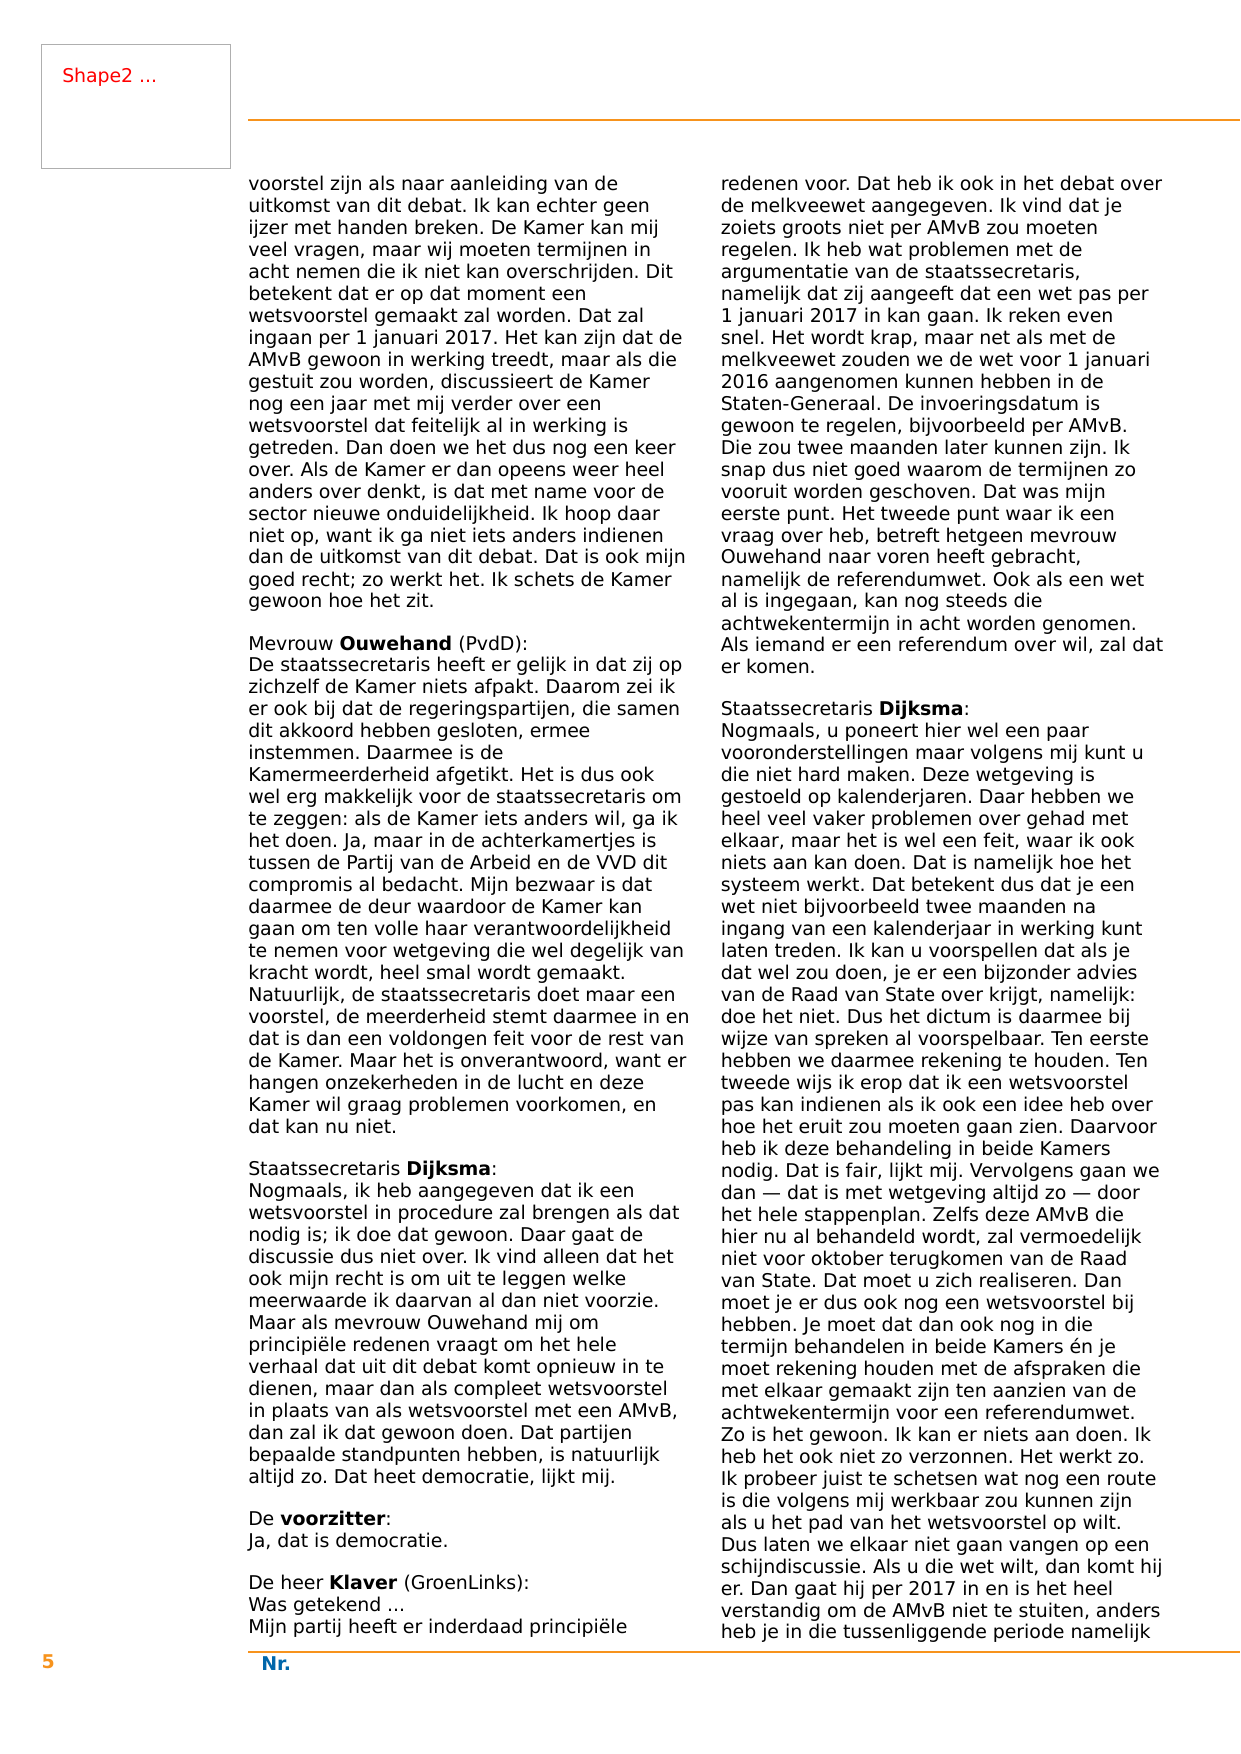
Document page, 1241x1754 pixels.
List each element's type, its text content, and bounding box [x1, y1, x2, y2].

text redenen voor. Dat heb ik ook in het debat over de melkveewet aangegeven. Ik vind dat je zoiets groots niet per AMvB zou moeten regelen. Ik heb wat problemen met de argumentatie van de staatssecretaris, namelijk dat zij aangeeft dat een wet pas per 1 januari 2017 in kan gaan. Ik reken even snel. Het wordt krap, maar net als met de melkveewet zouden we de wet voor 1 januari 2016 aangenomen kunnen hebben in de Staten-Generaal. De invoeringsdatum is gewoon te regelen, bijvoorbeeld per AMvB. Die zou twee maanden later kunnen zijn. Ik snap dus niet goed waarom de termijnen zo vooruit worden geschoven. Dat was mijn eerste punt. Het tweede punt waar ik een vraag over heb, betreft hetgeen mevrouw Ouwehand naar voren heeft gebracht, namelijk de referendumwet. Ook als een wet al is ingegaan, kan nog steeds die achtwekentermijn in acht worden genomen. Als iemand er een referendum over wil, zal dat er komen. [721, 173, 1163, 678]
text De voorzitter: [248, 1508, 691, 1529]
text Mevrouw Ouwehand (PvdD): [248, 632, 691, 654]
text Was getekend ... [248, 1593, 691, 1616]
text Nogmaals, ik heb aangegeven dat ik een wetsvoorstel in procedure zal brengen als dat nodig is; ik doe dat gewoon. Daar gaat de discussie dus niet over. Ik vind alleen dat het ook mijn recht is om uit te leggen welke meerwaarde ik daarvan al dan niet voorzie. Maar als mevrouw Ouwehand mij om principiële redenen vraagt om het hele verhaal dat uit dit debat komt opnieuw in te dienen, maar dan als compleet wetsvoorstel in plaats van als wetsvoorstel met een AMvB, dan zal ik dat gewoon doen. Dat partijen bepaalde standpunten hebben, is natuurlijk altijd zo. Dat heet democratie, lijkt mij. [248, 1180, 691, 1488]
text Nogmaals, u poneert hier wel een paar vooronderstellingen maar volgens mij kunt u die niet hard maken. Deze wetgeving is gestoeld op kalenderjaren. Daar hebben we heel veel vaker problemen over gehad met elkaar, maar het is wel een feit, waar ik ook niets aan kan doen. Dat is namelijk hoe het systeem werkt. Dat betekent dus dat je een wet niet bijvoorbeeld twee maanden na ingang van een kalenderjaar in werking kunt laten treden. Ik kan u voorspellen dat als je dat wel zou doen, je er een bijzonder advies van de Raad van State over krijgt, namelijk: doe het niet. Dus het dictum is daarmee bij wijze van spreken al voorspelbaar. Ten eerste hebben we daarmee rekening te houden. Ten tweede wijs ik erop dat ik een wetsvoorstel pas kan indienen als ik ook een idee heb over hoe het eruit zou moeten gaan zien. Daarvoor heb ik deze behandeling in beide Kamers nodig. Dat is fair, lijkt mij. Vervolgens gaan we dan — dat is met wetgeving altijd zo — door het hele stappenplan. Zelfs deze AMvB die hier nu al behandeld wordt, zal vermoedelijk niet voor oktober terugkomen van de Raad van State. Dat moet u zich realiseren. Dan moet je er dus ook nog een wetsvoorstel bij hebben. Je moet dat dan ook nog in die termijn behandelen in beide Kamers én je moet rekening houden met de afspraken die met elkaar gemaakt zijn ten aanzien van de achtwekentermijn voor een referendumwet. Zo is het gewoon. Ik kan er niets aan doen. Ik heb het ook niet zo verzonnen. Het werkt zo. Ik probeer juist te schetsen wat nog een route is die volgens mij werkbaar zou kunnen zijn als u het pad van het wetsvoorstel op wilt. Dus laten we elkaar niet gaan vangen op een schijndiscussie. Als u die wet wilt, dan komt hij er. Dan gaat hij per 2017 in en is het heel verstandig om de AMvB niet te stuiten, anders heb je in die tussenliggende periode namelijk [721, 720, 1163, 1643]
text De heer Klaver (GroenLinks): [248, 1572, 691, 1593]
text Staatssecretaris Dijksma: [248, 1158, 691, 1180]
text De staatssecretaris heeft er gelijk in dat zij op zichzelf de Kamer niets afpakt. Daarom zei ik er ook bij dat de regeringspartijen, die samen dit akkoord hebben gesloten, ermee instemmen. Daarmee is de Kamermeerderheid afgetikt. Het is dus ook wel erg makkelijk voor de staatssecretaris om te zeggen: als de Kamer iets anders wil, ga ik het doen. Ja, maar in de achterkamertjes is tussen de Partij van de Arbeid en de VVD dit compromis al bedacht. Mijn bezwaar is dat daarmee de deur waardoor de Kamer kan gaan om ten volle haar verantwoordelijkheid te nemen voor wetgeving die wel degelijk van kracht wordt, heel smal wordt gemaakt. Natuurlijk, de staatssecretaris doet maar een voorstel, de meerderheid stemt daarmee in en dat is dan een voldongen feit voor de rest van de Kamer. Maar het is onverantwoord, want er hangen onzekerheden in de lucht en deze Kamer wil graag problemen voorkomen, en dat kan nu niet. [248, 654, 691, 1138]
text Ja, dat is democratie. [248, 1529, 691, 1552]
text Mijn partij heeft er inderdaad principiële [248, 1616, 691, 1637]
text Staatssecretaris Dijksma: [721, 698, 1163, 720]
text voorstel zijn als naar aanleiding van de uitkomst van dit debat. Ik kan echter geen ijzer met handen breken. De Kamer kan mij veel vragen, maar wij moeten termijnen in acht nemen die ik niet kan overschrijden. Dit betekent dat er op dat moment een wetsvoorstel gemaakt zal worden. Dat zal ingaan per 1 januari 2017. Het kan zijn dat de AMvB gewoon in werking treedt, maar als die gestuit zou worden, discussieert de Kamer nog een jaar met mij verder over een wetsvoorstel dat feitelijk al in werking is getreden. Dan doen we het dus nog een keer over. Als de Kamer er dan opeens weer heel anders over denkt, is dat met name voor de sector nieuwe onduidelijkheid. Ik hoop daar niet op, want ik ga niet iets anders indienen dan de uitkomst van dit debat. Dat is ook mijn goed recht; zo werkt het. Ik schets de Kamer gewoon hoe het zit. [248, 173, 691, 612]
